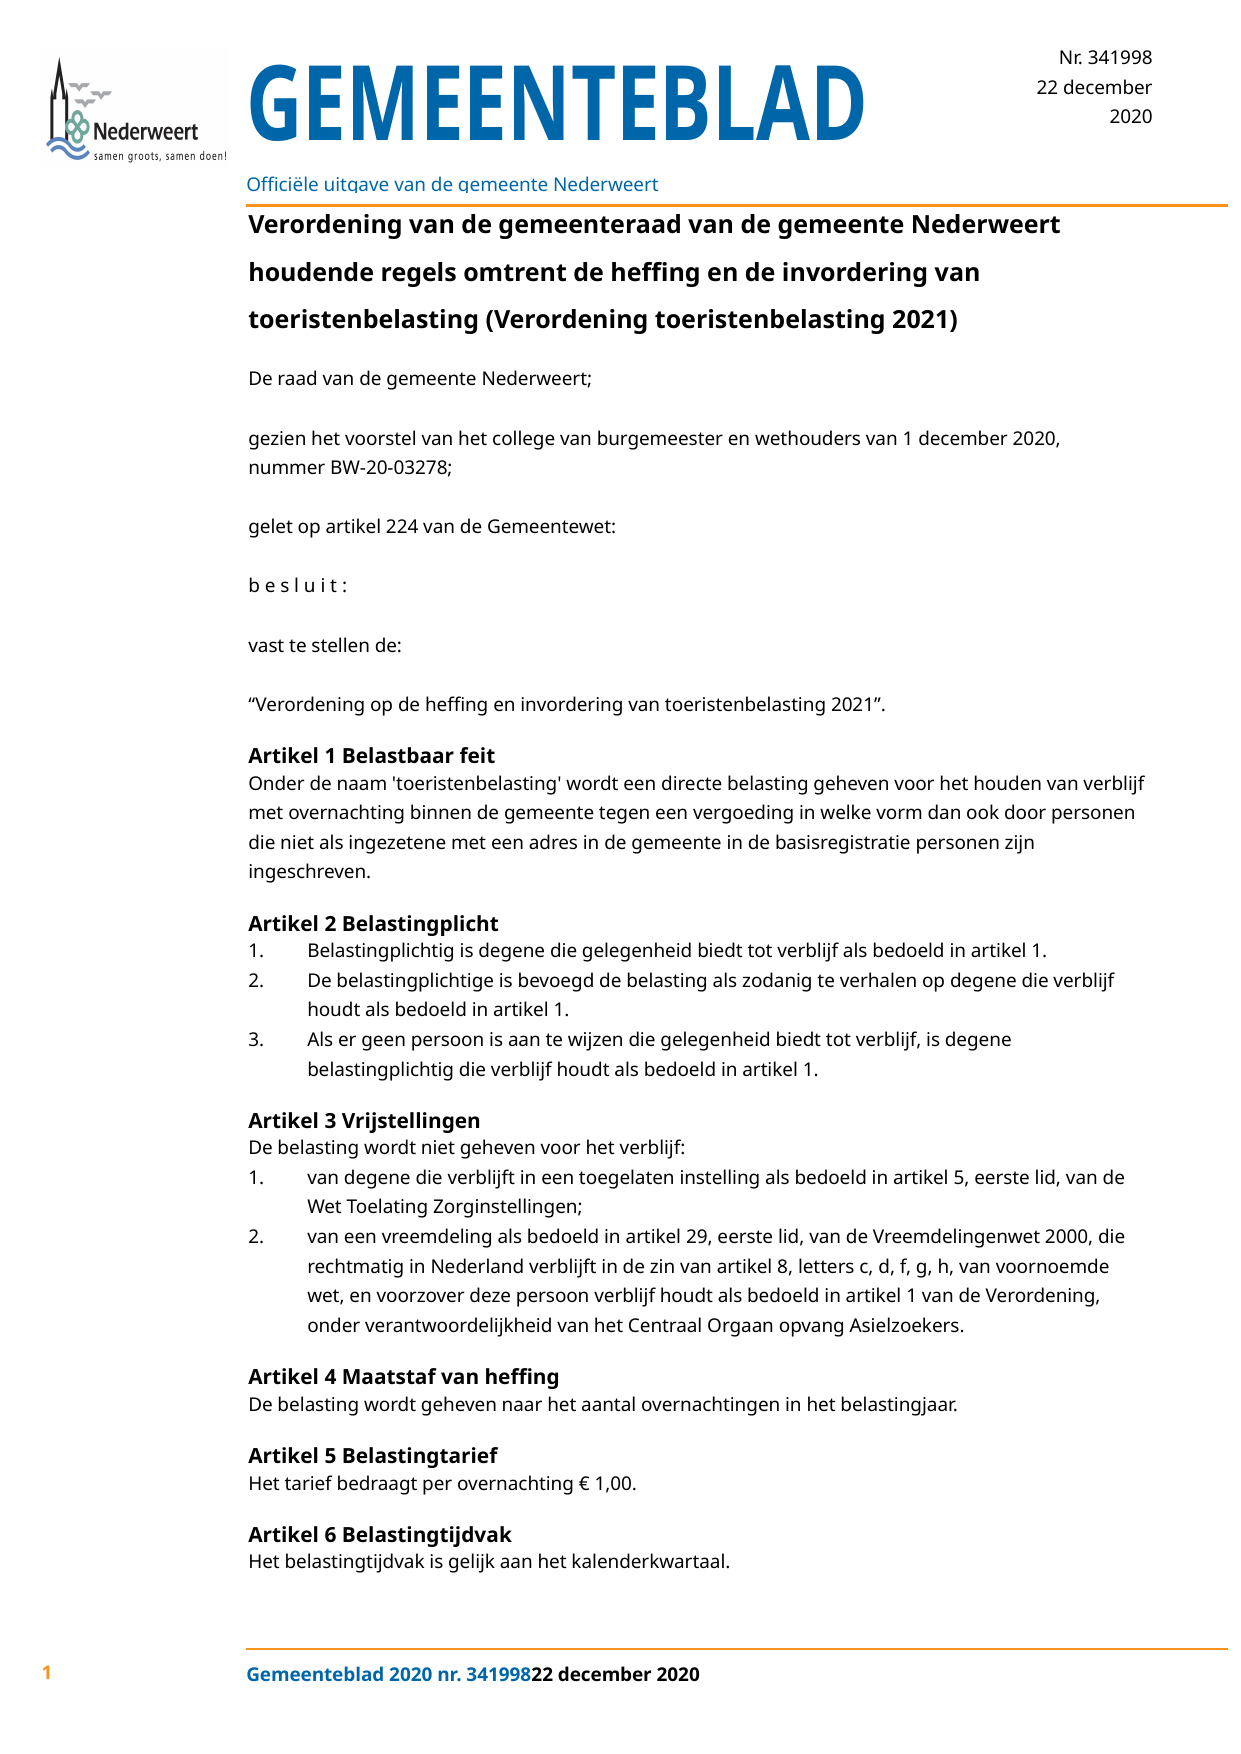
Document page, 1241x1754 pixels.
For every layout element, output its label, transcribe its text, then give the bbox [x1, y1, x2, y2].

text Artikel 3 Vrijstellingen [248, 1106, 1152, 1134]
list Als er geen persoon is aan te wijzen die gelegenheid biedt tot verblijf, is degene belastingplichtig die verblijf houdt als bedoeld in artikel 1. [248, 1026, 1152, 1081]
text Artikel 6 Belastingtijdvak [248, 1520, 1152, 1549]
text Het tarief bedraagt per overnachting € 1,00. [248, 1470, 1152, 1496]
text nummer BW-20-03278; [248, 454, 1152, 480]
text vast te stellen de: [248, 632, 1152, 657]
list Belastingplichtig is degene die gelegenheid biedt tot verblijf als bedoeld in artikel 1. [248, 937, 1152, 963]
text De raad van de gemeente Nederweert; [248, 366, 1152, 391]
text De belasting wordt niet geheven voor het verblijf: [248, 1134, 1152, 1160]
text Artikel 2 Belastingplicht [248, 909, 1152, 937]
text gelet op artikel 224 van de Gemeentewet: [248, 513, 1152, 539]
text Artikel 4 Maatstaf van heffing [248, 1362, 1152, 1391]
text Artikel 5 Belastingtarief [248, 1441, 1152, 1470]
text Onder de naam 'toeristenbelasting' wordt een directe belasting geheven voor het houden van verblijf met overnachting binnen de gemeente tegen een vergoeding in welke vorm dan ook door personen die niet als ingezetene met een adres in de gemeente in de basisregistratie personen zijn ingeschreven. [248, 770, 1152, 884]
text Artikel 1 Belastbaar feit [248, 741, 1152, 770]
text De belasting wordt geheven naar het aantal overnachtingen in het belastingjaar. [248, 1391, 1152, 1417]
list van een vreemdeling als bedoeld in artikel 29, eerste lid, van de Vreemdelingenwet 2000, die rechtmatig in Nederland verblijft in de zin van artikel 8, letters c, d, f, g, h, van voornoemde wet, en voorzover deze persoon verblijf houdt als bedoeld in artikel 1 van de Verordening, onder verantwoordelijkheid van het Centraal Orgaan opvang Asielzoekers. [248, 1223, 1152, 1338]
list De belastingplichtige is bevoegd de belasting als zodanig te verhalen op degene die verblijf houdt als bedoeld in artikel 1. [248, 967, 1152, 1022]
text gezien het voorstel van het college van burgemeester en wethouders van 1 december 2020, [248, 425, 1152, 450]
text “Verordening op de heffing en invordering van toeristenbelasting 2021”. [248, 691, 1152, 717]
text Verordening van de gemeenteraad van de gemeente Nederweert houdende regels omtrent de heffing en de invordering van toeristenbelasting (Verordening toeristenbelasting 2021) [248, 207, 1152, 336]
text Het belastingtijdvak is gelijk aan het kalenderkwartaal. [248, 1549, 1152, 1574]
list van degene die verblijft in een toegelaten instelling als bedoeld in artikel 5, eerste lid, van de Wet Toelating Zorginstellingen; [248, 1164, 1152, 1219]
text b e s l u i t : [248, 573, 1152, 598]
picture [41, 47, 231, 172]
